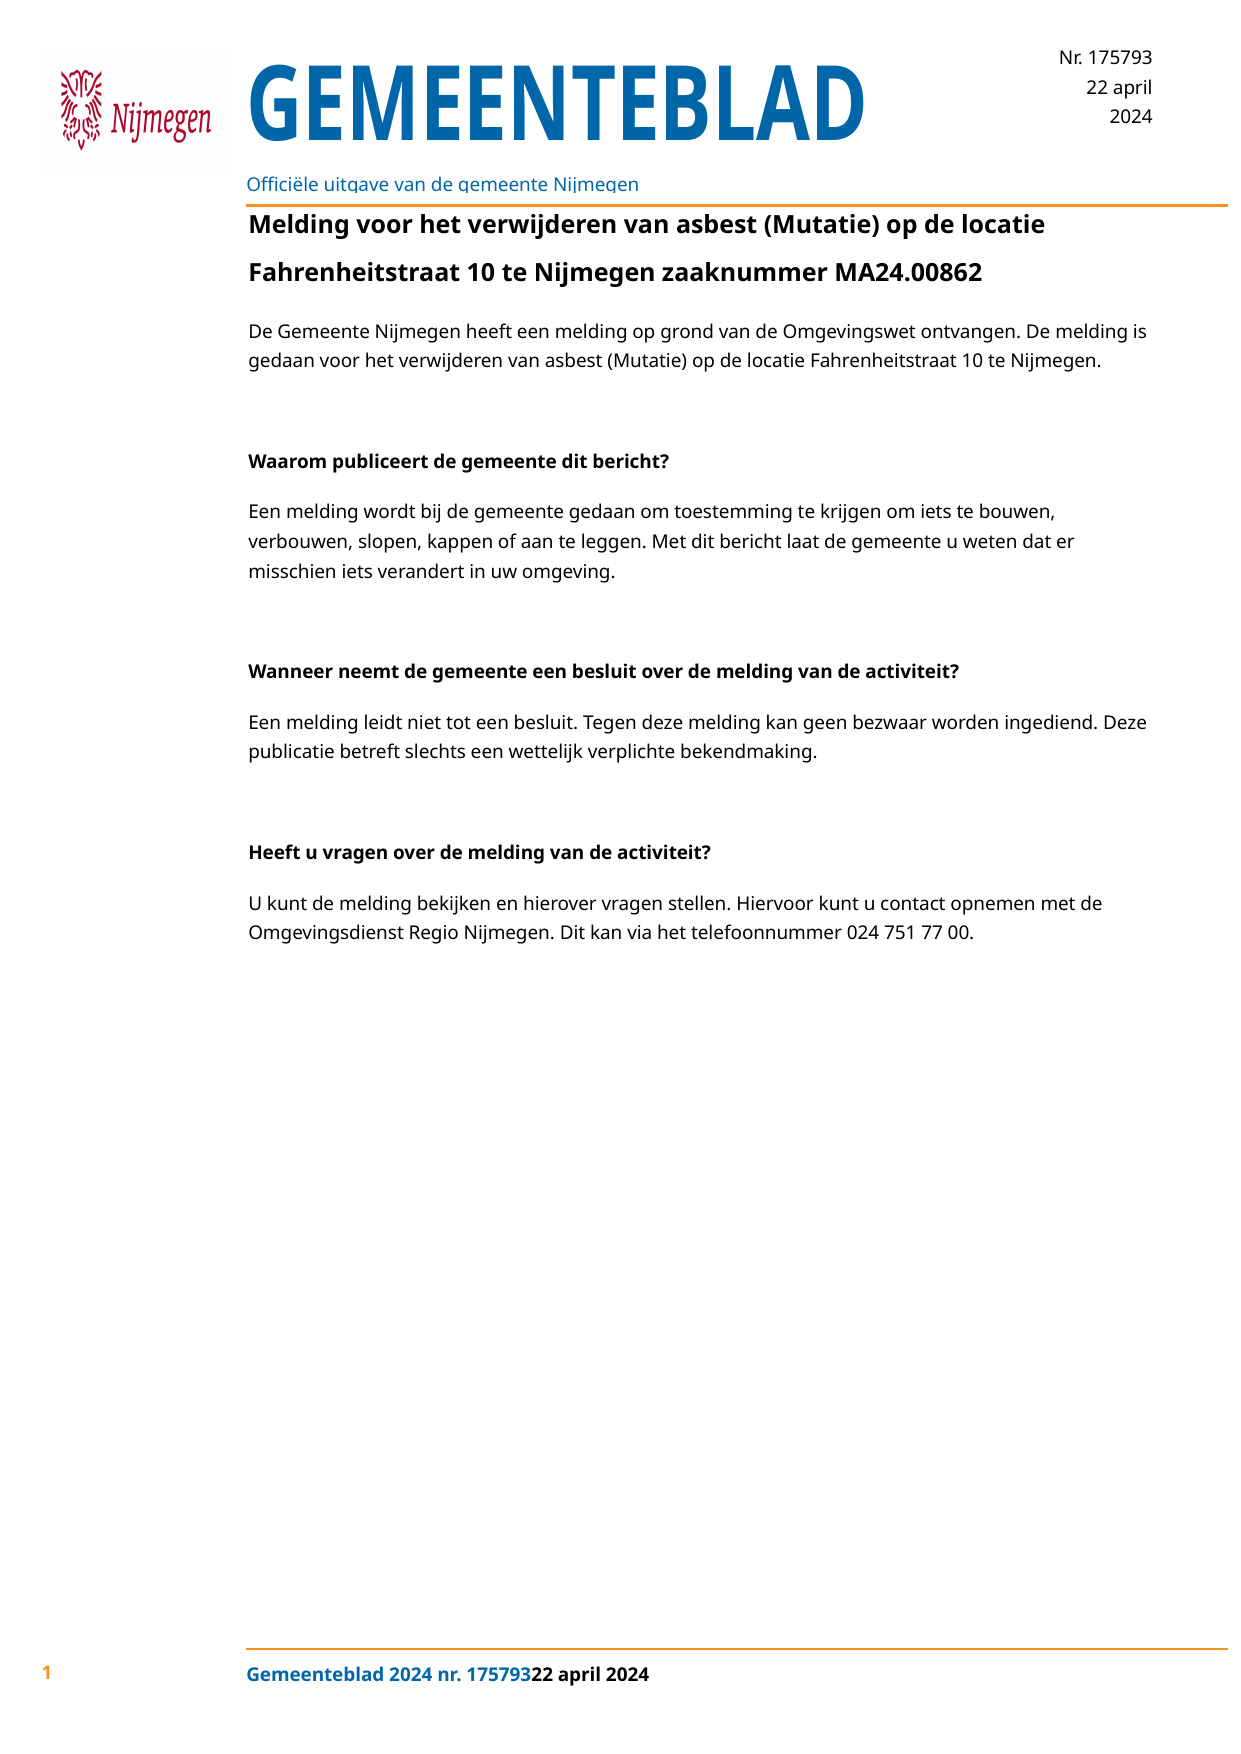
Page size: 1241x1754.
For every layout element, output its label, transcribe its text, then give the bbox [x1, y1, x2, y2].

text De Gemeente Nijmegen heeft een melding op grond van de Omgevingswet ontvangen. De melding is gedaan voor het verwijderen van asbest (Mutatie) op de locatie Fahrenheitstraat 10 te Nijmegen. [248, 318, 1152, 373]
text Wanneer neemt de gemeente een besluit over de melding van de activiteit? [248, 659, 1152, 684]
text Een melding leidt niet tot een besluit. Tegen deze melding kan geen bezwaar worden ingediend. Deze publicatie betreft slechts een wettelijk verplichte bekendmaking. [248, 709, 1152, 764]
text Heeft u vragen over de melding van de activiteit? [248, 839, 1152, 865]
text U kunt de melding bekijken en hierover vragen stellen. Hiervoor kunt u contact opnemen met de Omgevingsdienst Regio Nijmegen. Dit kan via het telefoonnummer 024 751 77 00. [248, 890, 1152, 945]
text Een melding wordt bij de gemeente gedaan om toestemming te krijgen om iets te bouwen, verbouwen, slopen, kappen of aan te leggen. Met dit bericht laat de gemeente u weten dat er misschien iets verandert in uw omgeving. [248, 499, 1152, 584]
text Melding voor het verwijderen van asbest (Mutatie) op de locatie Fahrenheitstraat 10 te Nijmegen zaaknummer MA24.00862 [248, 207, 1152, 288]
picture [41, 47, 231, 172]
text Waarom publiceert de gemeente dit bericht? [248, 448, 1152, 474]
